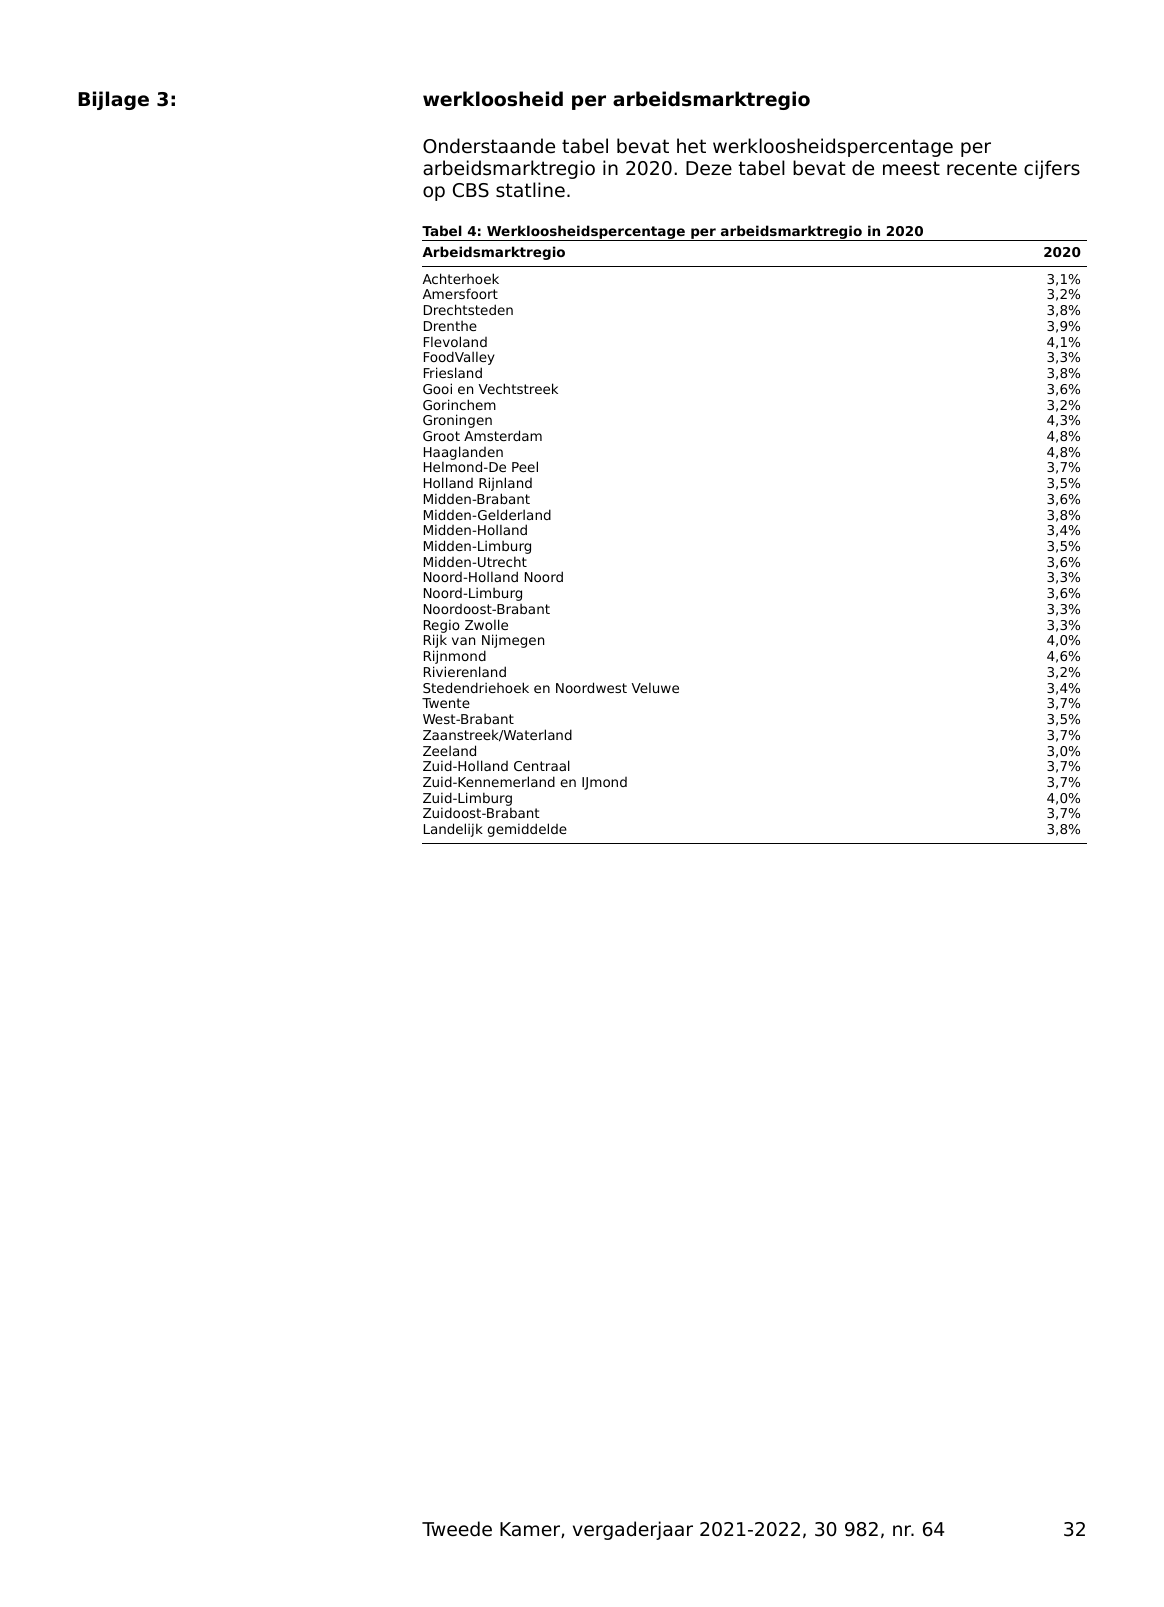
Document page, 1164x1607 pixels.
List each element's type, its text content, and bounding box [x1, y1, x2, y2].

table_cell 3,7% [983, 806, 1087, 822]
table_cell 3,8% [983, 822, 1087, 842]
table_cell Arbeidsmarktregio [422, 241, 983, 266]
text Onderstaande tabel bevat het werkloosheidspercentage per arbeidsmarktregio in 2020. Deze tabel bevat de meest recente cijfers op CBS statline. [422, 136, 1087, 202]
table_cell Gorinchem [422, 397, 983, 413]
table_cell Haaglanden [422, 445, 983, 460]
table_cell 3,5% [983, 712, 1087, 728]
table_cell Gooi en Vechtstreek [422, 382, 983, 397]
table_cell Zuidoost-Brabant [422, 806, 983, 822]
table_cell 3,8% [983, 366, 1087, 382]
table_cell Zuid-Kennemerland en IJmond [422, 775, 983, 791]
table_header Tabel 4: Werkloosheidspercentage per arbeidsmarktregio in 2020 [422, 224, 1087, 239]
table_cell Achterhoek [422, 267, 983, 287]
table_cell 3,8% [983, 508, 1087, 523]
table_cell 3,2% [983, 397, 1087, 413]
table_cell Groningen [422, 413, 983, 429]
table_cell 3,7% [983, 728, 1087, 743]
table_cell Twente [422, 696, 983, 712]
table_cell 4,1% [983, 334, 1087, 350]
table_cell Drenthe [422, 319, 983, 334]
table_cell Midden-Utrecht [422, 555, 983, 570]
table_cell Zaanstreek/Waterland [422, 728, 983, 743]
table_cell 3,3% [983, 570, 1087, 586]
table_cell 4,8% [983, 445, 1087, 460]
table_cell 3,4% [983, 523, 1087, 539]
table_cell 3,3% [983, 618, 1087, 633]
table_cell 3,7% [983, 460, 1087, 476]
table_cell West-Brabant [422, 712, 983, 728]
table_cell 3,7% [983, 775, 1087, 791]
table_cell Midden-Limburg [422, 539, 983, 554]
table_cell 3,2% [983, 287, 1087, 303]
table_cell 4,6% [983, 649, 1087, 665]
table_cell Friesland [422, 366, 983, 382]
table_cell Noord-Holland Noord [422, 570, 983, 586]
table_cell Rivierenland [422, 665, 983, 680]
table_cell Midden-Gelderland [422, 508, 983, 523]
table_cell 3,3% [983, 350, 1087, 366]
table_cell Helmond-De Peel [422, 460, 983, 476]
table_cell 3,6% [983, 492, 1087, 507]
table_cell 3,3% [983, 602, 1087, 617]
subtitle Bijlage 3: werkloosheid per arbeidsmarktregio [77, 89, 1087, 111]
table_cell 3,6% [983, 586, 1087, 602]
table_cell 3,7% [983, 696, 1087, 712]
table_cell 4,0% [983, 791, 1087, 806]
table_cell 4,0% [983, 633, 1087, 649]
table_cell 3,9% [983, 319, 1087, 334]
table_cell Zeeland [422, 743, 983, 759]
table_cell Stedendriehoek en Noordwest Veluwe [422, 680, 983, 696]
table_cell 3,5% [983, 539, 1087, 554]
table_cell 2020 [983, 241, 1087, 266]
table_cell 3,5% [983, 476, 1087, 492]
table_cell 3,6% [983, 555, 1087, 570]
table_cell Rijnmond [422, 649, 983, 665]
table_cell Amersfoort [422, 287, 983, 303]
table_cell Noordoost-Brabant [422, 602, 983, 617]
table_cell Holland Rijnland [422, 476, 983, 492]
table_cell 3,4% [983, 680, 1087, 696]
table_cell Midden-Holland [422, 523, 983, 539]
table_cell 3,0% [983, 743, 1087, 759]
table_cell Zuid-Holland Centraal [422, 759, 983, 775]
table_cell Midden-Brabant [422, 492, 983, 507]
table_cell Rijk van Nijmegen [422, 633, 983, 649]
table_cell Landelijk gemiddelde [422, 822, 983, 842]
table_cell 3,8% [983, 303, 1087, 319]
table_cell Drechtsteden [422, 303, 983, 319]
table_cell 4,3% [983, 413, 1087, 429]
table_cell Regio Zwolle [422, 618, 983, 633]
table_cell 3,6% [983, 382, 1087, 397]
table_cell Flevoland [422, 334, 983, 350]
table_cell Noord-Limburg [422, 586, 983, 602]
table_cell FoodValley [422, 350, 983, 366]
table_cell 3,7% [983, 759, 1087, 775]
table_cell 4,8% [983, 429, 1087, 444]
table_cell Groot Amsterdam [422, 429, 983, 444]
table_cell 3,1% [983, 267, 1087, 287]
table_cell Zuid-Limburg [422, 791, 983, 806]
table_cell 3,2% [983, 665, 1087, 680]
